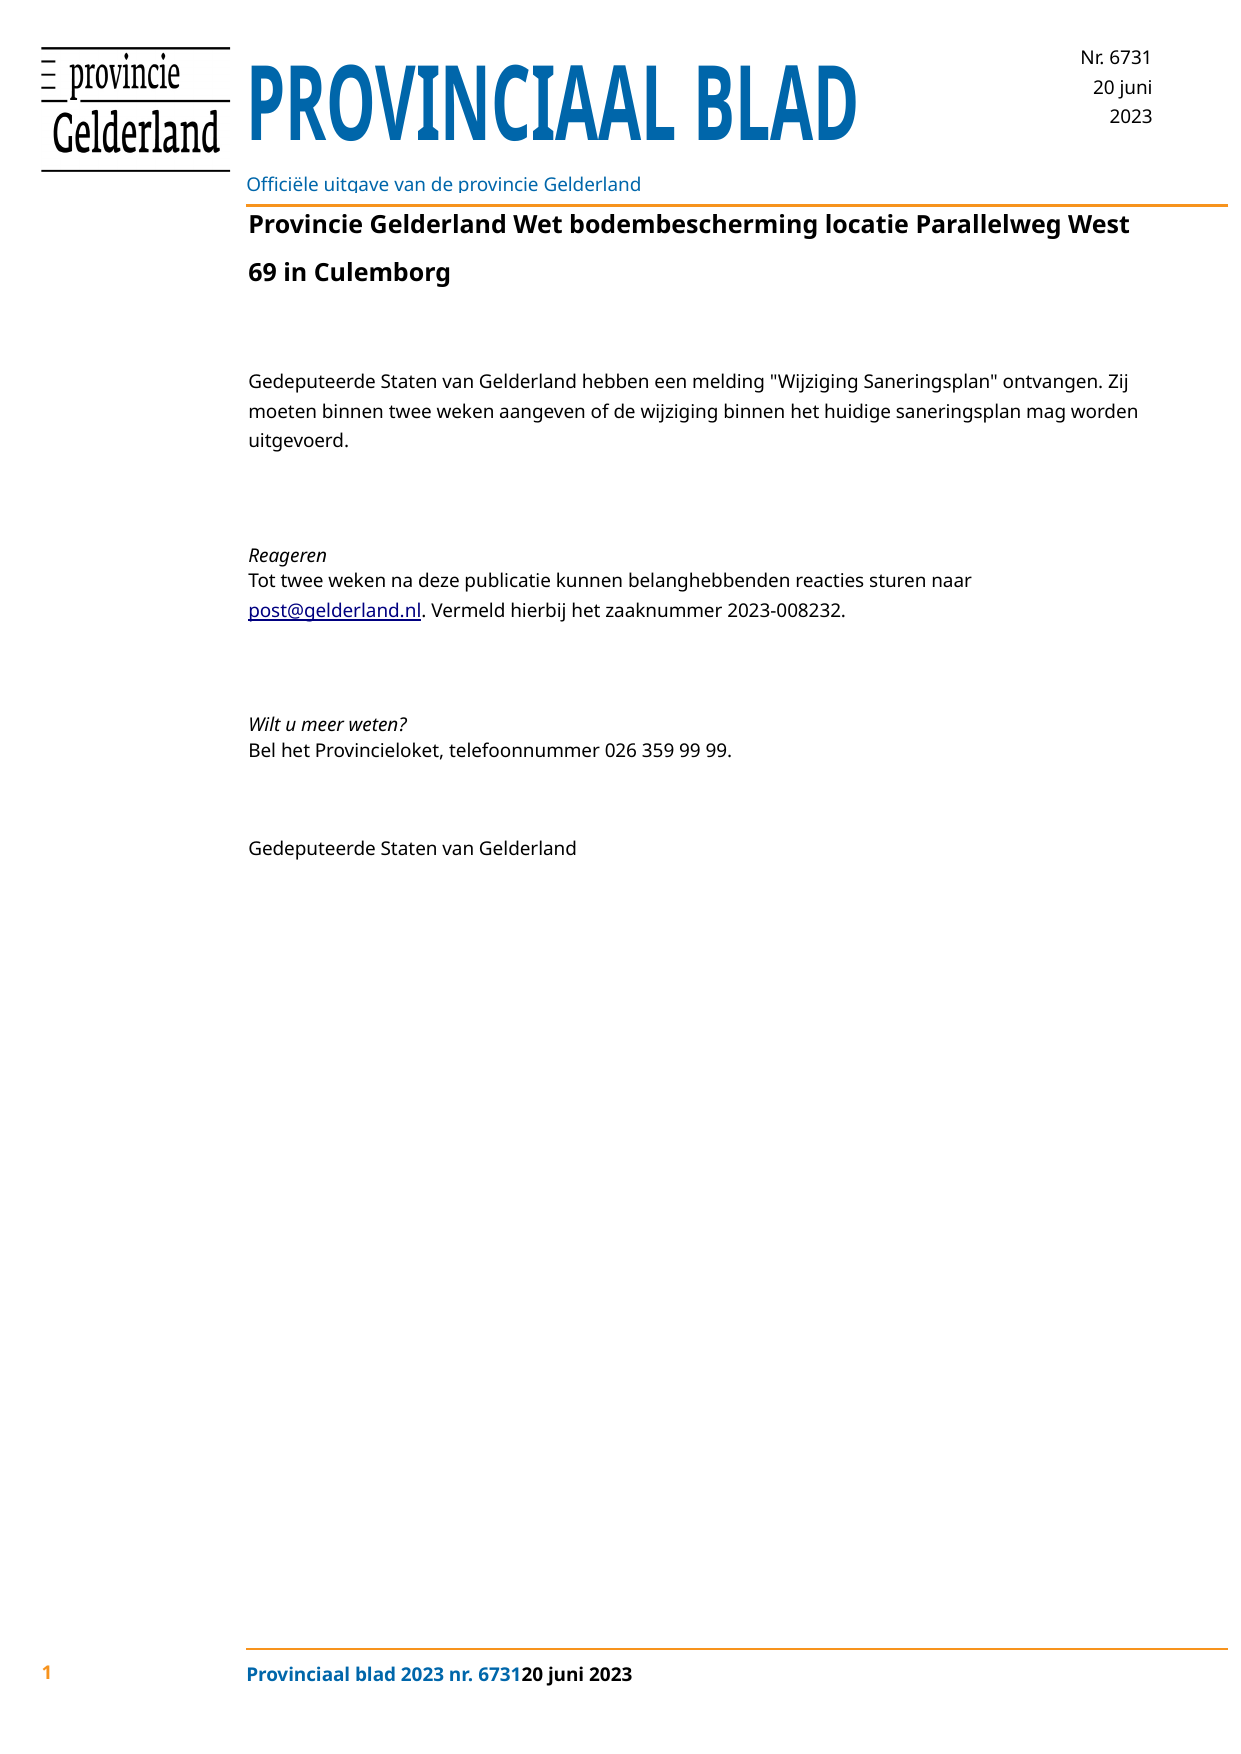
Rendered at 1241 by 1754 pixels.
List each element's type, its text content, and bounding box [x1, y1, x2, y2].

text Reageren [248, 542, 1152, 568]
text Provincie Gelderland Wet bodembescherming locatie Parallelweg West 69 in Culemborg [248, 207, 1152, 288]
text Gedeputeerde Staten van Gelderland hebben een melding "Wijziging Saneringsplan" ontvangen. Zij moeten binnen twee weken aangeven of de wijziging binnen het huidige saneringsplan mag worden uitgevoerd. [248, 368, 1152, 453]
text Wilt u meer weten? [248, 712, 1152, 737]
text Tot twee weken na deze publicatie kunnen belanghebbenden reacties sturen naar post@gelderland.nl. Vermeld hierbij het zaaknummer 2023-008232. [248, 568, 1152, 623]
picture [41, 47, 231, 172]
text Bel het Provincieloket, telefoonnummer 026 359 99 99. [248, 737, 1152, 763]
text Gedeputeerde Staten van Gelderland [248, 836, 1152, 861]
